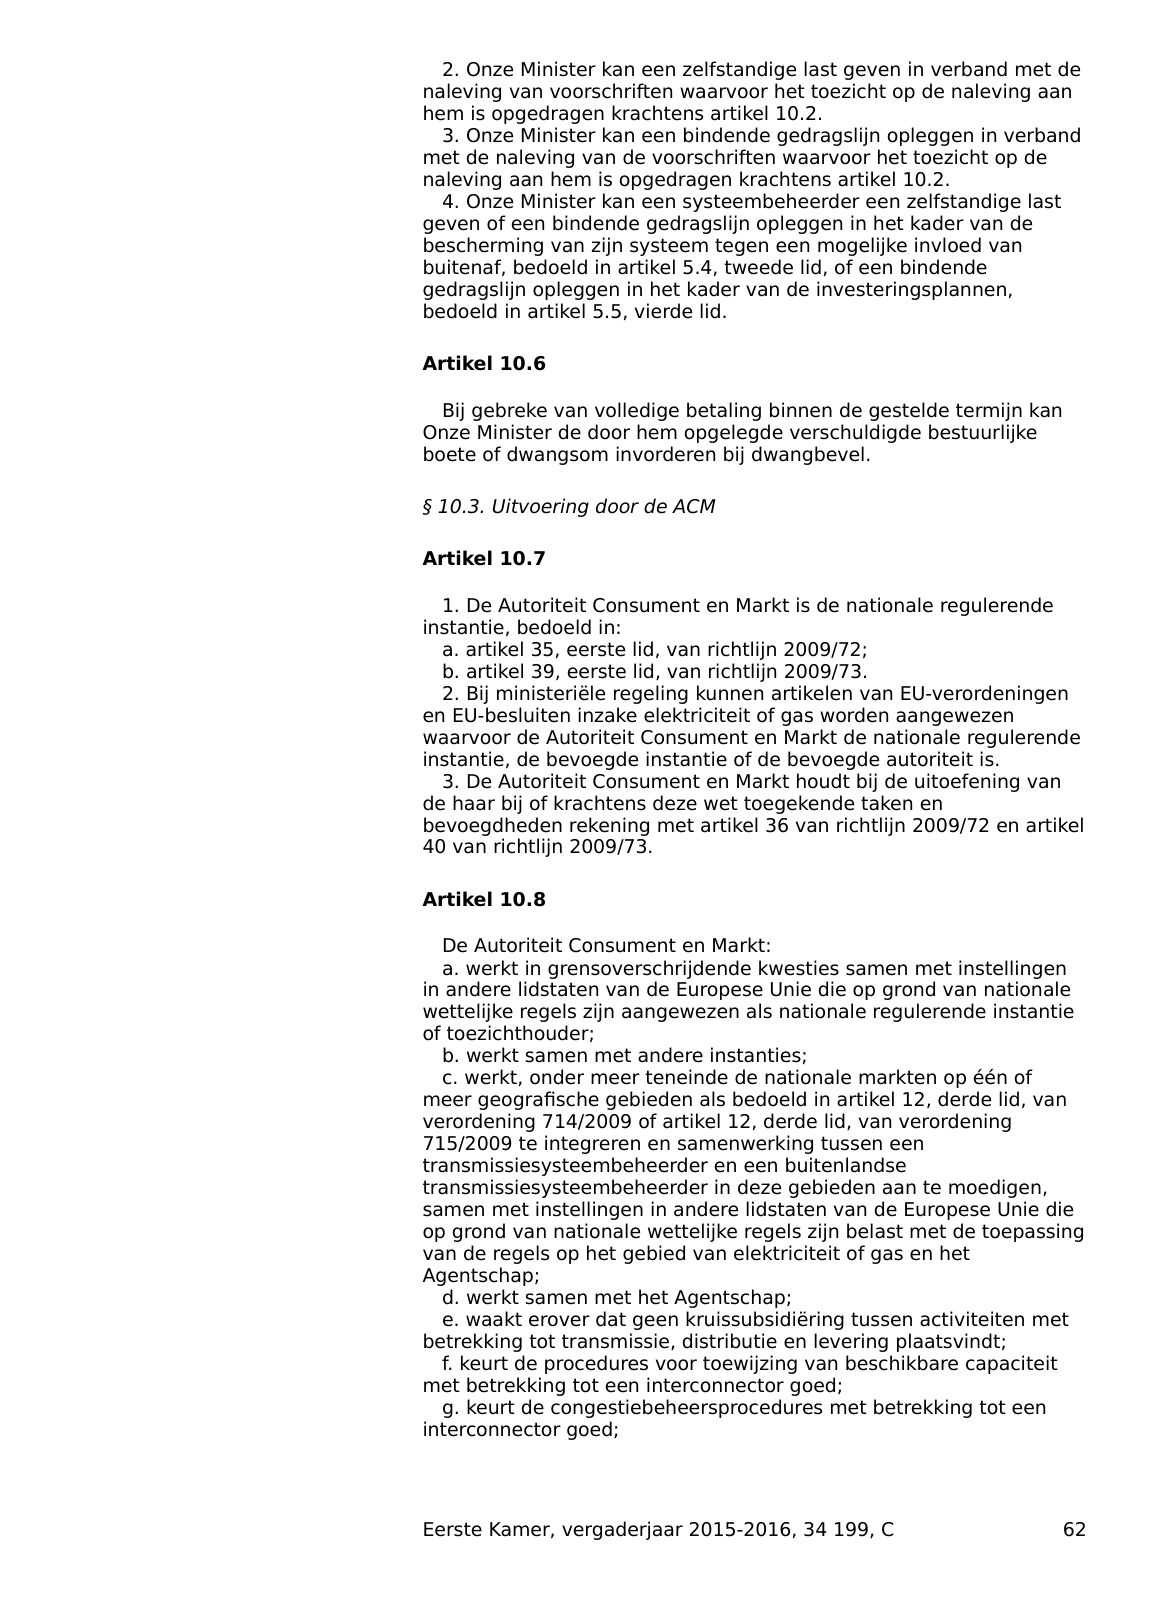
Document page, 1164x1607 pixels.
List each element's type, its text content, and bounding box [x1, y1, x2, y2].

subtitle Artikel 10.6 [422, 353, 1087, 375]
text b. werkt samen met andere instanties; [422, 1045, 1087, 1067]
subtitle Artikel 10.7 [422, 548, 1087, 570]
text g. keurt de congestiebeheersprocedures met betrekking tot een interconnector goed; [422, 1397, 1087, 1441]
text b. artikel 39, eerste lid, van richtlijn 2009/73. [422, 661, 1087, 683]
text De Autoriteit Consument en Markt: [422, 935, 1087, 957]
text a. werkt in grensoverschrijdende kwesties samen met instellingen in andere lidstaten van de Europese Unie die op grond van nationale wettelijke regels zijn aangewezen als nationale regulerende instantie of toezichthouder; [422, 957, 1087, 1045]
text a. artikel 35, eerste lid, van richtlijn 2009/72; [422, 639, 1087, 661]
text Bij gebreke van volledige betaling binnen de gestelde termijn kan Onze Minister de door hem opgelegde verschuldigde bestuurlijke boete of dwangsom invorderen bij dwangbevel. [422, 400, 1087, 466]
text 2. Onze Minister kan een zelfstandige last geven in verband met de naleving van voorschriften waarvoor het toezicht op de naleving aan hem is opgedragen krachtens artikel 10.2. [422, 59, 1087, 125]
subtitle Artikel 10.8 [422, 888, 1087, 910]
text 3. Onze Minister kan een bindende gedragslijn opleggen in verband met de naleving van de voorschriften waarvoor het toezicht op de naleving aan hem is opgedragen krachtens artikel 10.2. [422, 125, 1087, 191]
text 3. De Autoriteit Consument en Markt houdt bij de uitoefening van de haar bij of krachtens deze wet toegekende taken en bevoegdheden rekening met artikel 36 van richtlijn 2009/72 en artikel 40 van richtlijn 2009/73. [422, 771, 1087, 858]
text d. werkt samen met het Agentschap; [422, 1287, 1087, 1309]
text c. werkt, onder meer teneinde de nationale markten op één of meer geografische gebieden als bedoeld in artikel 12, derde lid, van verordening 714/2009 of artikel 12, derde lid, van verordening 715/2009 te integreren en samenwerking tussen een transmissiesysteembeheerder en een buitenlandse transmissiesysteembeheerder in deze gebieden aan te moedigen, samen met instellingen in andere lidstaten van de Europese Unie die op grond van nationale wettelijke regels zijn belast met de toepassing van de regels op het gebied van elektriciteit of gas en het Agentschap; [422, 1067, 1087, 1287]
text f. keurt de procedures voor toewijzing van beschikbare capaciteit met betrekking tot een interconnector goed; [422, 1353, 1087, 1397]
subtitle § 10.3. Uitvoering door de ACM [422, 496, 1087, 518]
text e. waakt erover dat geen kruissubsidiëring tussen activiteiten met betrekking tot transmissie, distributie en levering plaatsvindt; [422, 1309, 1087, 1353]
text 4. Onze Minister kan een systeembeheerder een zelfstandige last geven of een bindende gedragslijn opleggen in het kader van de bescherming van zijn systeem tegen een mogelijke invloed van buitenaf, bedoeld in artikel 5.4, tweede lid, of een bindende gedragslijn opleggen in het kader van de investeringsplannen, bedoeld in artikel 5.5, vierde lid. [422, 191, 1087, 323]
text 2. Bij ministeriële regeling kunnen artikelen van EU-verordeningen en EU-besluiten inzake elektriciteit of gas worden aangewezen waarvoor de Autoriteit Consument en Markt de nationale regulerende instantie, de bevoegde instantie of de bevoegde autoriteit is. [422, 683, 1087, 771]
text 1. De Autoriteit Consument en Markt is de nationale regulerende instantie, bedoeld in: [422, 595, 1087, 639]
